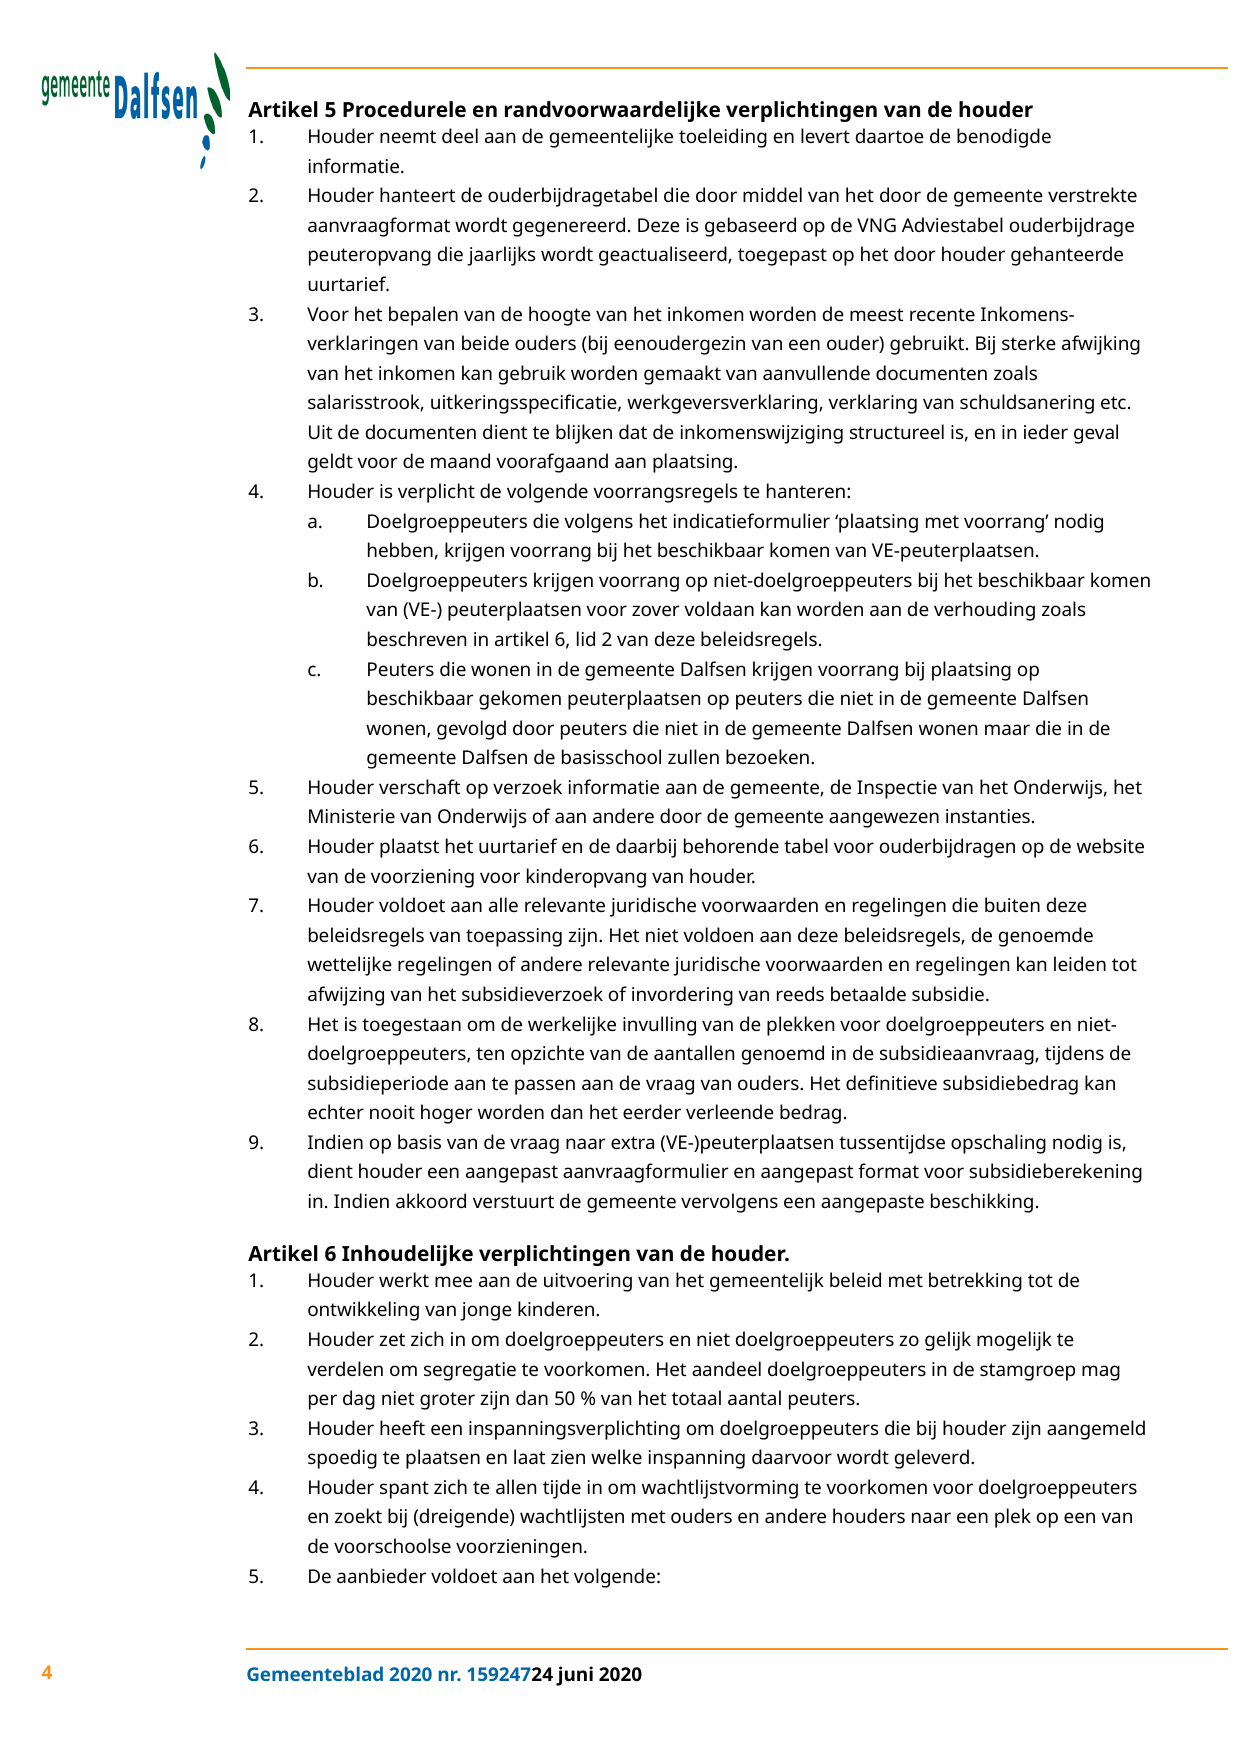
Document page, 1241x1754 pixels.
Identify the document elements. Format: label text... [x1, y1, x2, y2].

text Artikel 6 Inhoudelijke verplichtingen van de houder. [248, 1239, 1152, 1267]
list Houder spant zich te allen tijde in om wachtlijstvorming te voorkomen voor doelgroeppeuters en zoekt bij (dreigende) wachtlijsten met ouders en andere houders naar een plek op een van de voorschoolse voorzieningen. [248, 1474, 1152, 1559]
list Houder werkt mee aan de uitvoering van het gemeentelijk beleid met betrekking tot de ontwikkeling van jonge kinderen. [248, 1267, 1152, 1322]
list Indien op basis van de vraag naar extra (VE-)peuterplaatsen tussentijdse opschaling nodig is, dient houder een aangepast aanvraagformulier en aangepast format voor subsidieberekening in. Indien akkoord verstuurt de gemeente vervolgens een aangepaste beschikking. [248, 1129, 1152, 1214]
list Houder verschaft op verzoek informatie aan de gemeente, de Inspectie van het Onderwijs, het Ministerie van Onderwijs of aan andere door de gemeente aangewezen instanties. [248, 774, 1152, 829]
text Artikel 5 Procedurele en randvoorwaardelijke verplichtingen van de houder [248, 95, 1152, 123]
list De aanbieder voldoet aan het volgende: [248, 1563, 1152, 1589]
list Het is toegestaan om de werkelijke invulling van de plekken voor doelgroeppeuters en niet-doelgroeppeuters, ten opzichte van de aantallen genoemd in de subsidieaanvraag, tijdens de subsidieperiode aan te passen aan de vraag van ouders. Het definitieve subsidiebedrag kan echter nooit hoger worden dan het eerder verleende bedrag. [248, 1011, 1152, 1125]
list Houder hanteert de ouderbijdragetabel die door middel van het door de gemeente verstrekte aanvraagformat wordt gegenereerd. Deze is gebaseerd op de VNG Adviestabel ouderbijdrage peuteropvang die jaarlijks wordt geactualiseerd, toegepast op het door houder gehanteerde uurtarief. [248, 182, 1152, 297]
list Houder voldoet aan alle relevante juridische voorwaarden en regelingen die buiten deze beleidsregels van toepassing zijn. Het niet voldoen aan deze beleidsregels, de genoemde wettelijke regelingen of andere relevante juridische voorwaarden en regelingen kan leiden tot afwijzing van het subsidieverzoek of invordering van reeds betaalde subsidie. [248, 892, 1152, 1007]
list Doelgroeppeuters krijgen voorrang op niet-doelgroeppeuters bij het beschikbaar komen van (VE-) peuterplaatsen voor zover voldaan kan worden aan de verhouding zoals beschreven in artikel 6, lid 2 van deze beleidsregels. [307, 567, 1152, 652]
picture [41, 47, 231, 172]
list Houder heeft een inspanningsverplichting om doelgroeppeuters die bij houder zijn aangemeld spoedig te plaatsen en laat zien welke inspanning daarvoor wordt geleverd. [248, 1415, 1152, 1470]
list Houder zet zich in om doelgroeppeuters en niet doelgroeppeuters zo gelijk mogelijk te verdelen om segregatie te voorkomen. Het aandeel doelgroeppeuters in de stamgroep mag per dag niet groter zijn dan 50 % van het totaal aantal peuters. [248, 1326, 1152, 1411]
list Houder neemt deel aan de gemeentelijke toeleiding en levert daartoe de benodigde informatie. [248, 123, 1152, 178]
list Houder plaatst het uurtarief en de daarbij behorende tabel voor ouderbijdragen op de website van de voorziening voor kinderopvang van houder. [248, 833, 1152, 888]
list Peuters die wonen in de gemeente Dalfsen krijgen voorrang bij plaatsing op beschikbaar gekomen peuterplaatsen op peuters die niet in de gemeente Dalfsen wonen, gevolgd door peuters die niet in de gemeente Dalfsen wonen maar die in de gemeente Dalfsen de basisschool zullen bezoeken. [307, 656, 1152, 770]
list Voor het bepalen van de hoogte van het inkomen worden de meest recente Inkomens-verklaringen van beide ouders (bij eenoudergezin van een ouder) gebruikt. Bij sterke afwijking van het inkomen kan gebruik worden gemaakt van aanvullende documenten zoals salarisstrook, uitkeringsspecificatie, werkgeversverklaring, verklaring van schuldsanering etc. Uit de documenten dient te blijken dat de inkomenswijziging structureel is, en in ieder geval geldt voor de maand voorafgaand aan plaatsing. [248, 301, 1152, 474]
list Doelgroeppeuters die volgens het indicatieformulier ‘plaatsing met voorrang’ nodig hebben, krijgen voorrang bij het beschikbaar komen van VE-peuterplaatsen. [307, 508, 1152, 563]
list Houder is verplicht de volgende voorrangsregels te hanteren: [248, 478, 1152, 504]
